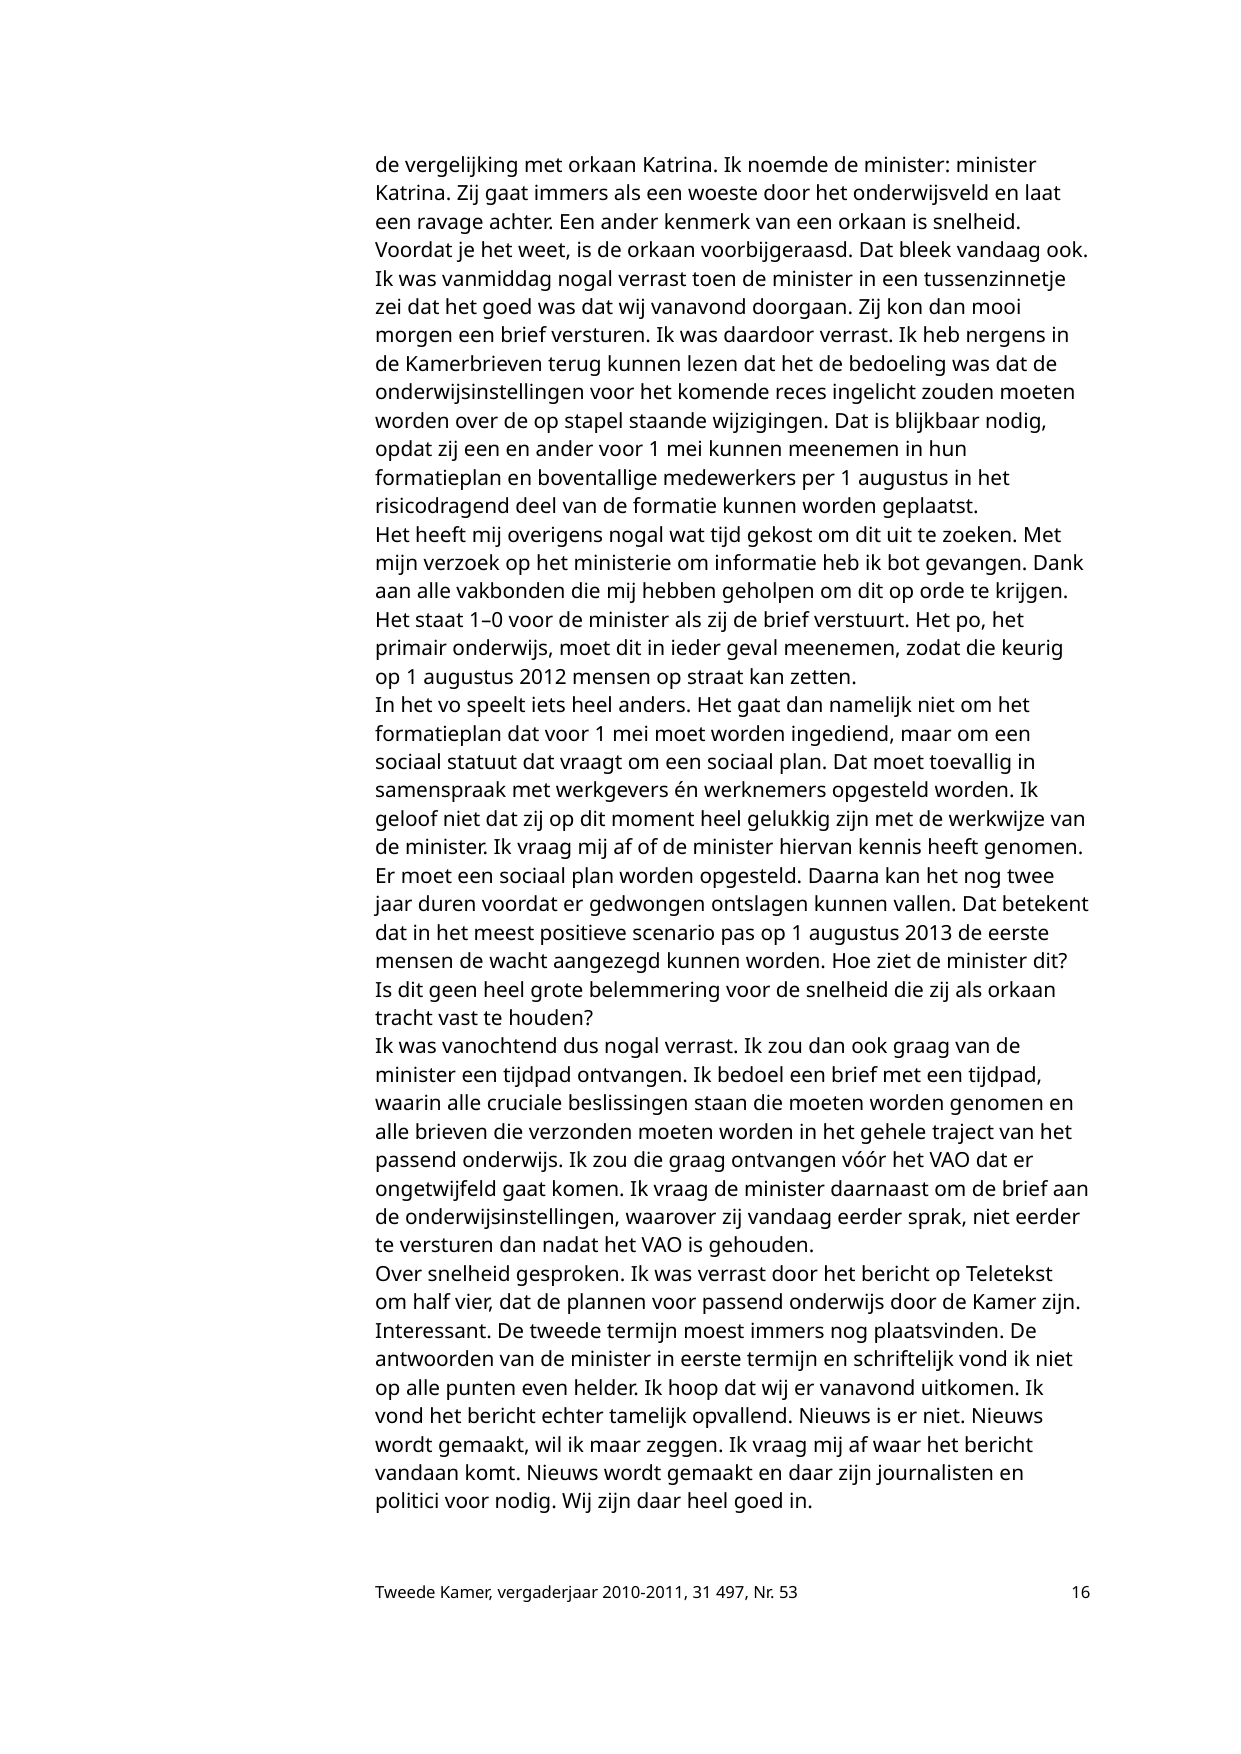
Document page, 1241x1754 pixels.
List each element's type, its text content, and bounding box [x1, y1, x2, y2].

text Ik was vanochtend dus nogal verrast. Ik zou dan ook graag van de minister een tijdpad ontvangen. Ik bedoel een brief met een tijdpad, waarin alle cruciale beslissingen staan die moeten worden genomen en alle brieven die verzonden moeten worden in het gehele traject van het passend onderwijs. Ik zou die graag ontvangen vóór het VAO dat er ongetwijfeld gaat komen. Ik vraag de minister daarnaast om de brief aan de onderwijsinstellingen, waarover zij vandaag eerder sprak, niet eerder te versturen dan nadat het VAO is gehouden. [375, 1032, 1090, 1259]
text Over snelheid gesproken. Ik was verrast door het bericht op Teletekst om half vier, dat de plannen voor passend onderwijs door de Kamer zijn. Interessant. De tweede termijn moest immers nog plaatsvinden. De antwoorden van de minister in eerste termijn en schriftelijk vond ik niet op alle punten even helder. Ik hoop dat wij er vanavond uitkomen. Ik vond het bericht echter tamelijk opvallend. Nieuws is er niet. Nieuws wordt gemaakt, wil ik maar zeggen. Ik vraag mij af waar het bericht vandaan komt. Nieuws wordt gemaakt en daar zijn journalisten en politici voor nodig. Wij zijn daar heel goed in. [375, 1259, 1090, 1515]
text In het vo speelt iets heel anders. Het gaat dan namelijk niet om het formatieplan dat voor 1 mei moet worden ingediend, maar om een sociaal statuut dat vraagt om een sociaal plan. Dat moet toevallig in samenspraak met werkgevers én werknemers opgesteld worden. Ik geloof niet dat zij op dit moment heel gelukkig zijn met de werkwijze van de minister. Ik vraag mij af of de minister hiervan kennis heeft genomen. Er moet een sociaal plan worden opgesteld. Daarna kan het nog twee jaar duren voordat er gedwongen ontslagen kunnen vallen. Dat betekent dat in het meest positieve scenario pas op 1 augustus 2013 de eerste mensen de wacht aangezegd kunnen worden. Hoe ziet de minister dit? Is dit geen heel grote belemmering voor de snelheid die zij als orkaan tracht vast te houden? [375, 690, 1090, 1032]
text Het heeft mij overigens nogal wat tijd gekost om dit uit te zoeken. Met mijn verzoek op het ministerie om informatie heb ik bot gevangen. Dank aan alle vakbonden die mij hebben geholpen om dit op orde te krijgen. Het staat 1–0 voor de minister als zij de brief verstuurt. Het po, het primair onderwijs, moet dit in ieder geval meenemen, zodat die keurig op 1 augustus 2012 mensen op straat kan zetten. [375, 520, 1090, 690]
text de vergelijking met orkaan Katrina. Ik noemde de minister: minister Katrina. Zij gaat immers als een woeste door het onderwijsveld en laat een ravage achter. Een ander kenmerk van een orkaan is snelheid. Voordat je het weet, is de orkaan voorbijgeraasd. Dat bleek vandaag ook. Ik was vanmiddag nogal verrast toen de minister in een tussenzinnetje zei dat het goed was dat wij vanavond doorgaan. Zij kon dan mooi morgen een brief versturen. Ik was daardoor verrast. Ik heb nergens in de Kamerbrieven terug kunnen lezen dat het de bedoeling was dat de onderwijsinstellingen voor het komende reces ingelicht zouden moeten worden over de op stapel staande wijzigingen. Dat is blijkbaar nodig, opdat zij een en ander voor 1 mei kunnen meenemen in hun formatieplan en boventallige medewerkers per 1 augustus in het risicodragend deel van de formatie kunnen worden geplaatst. [375, 150, 1090, 520]
